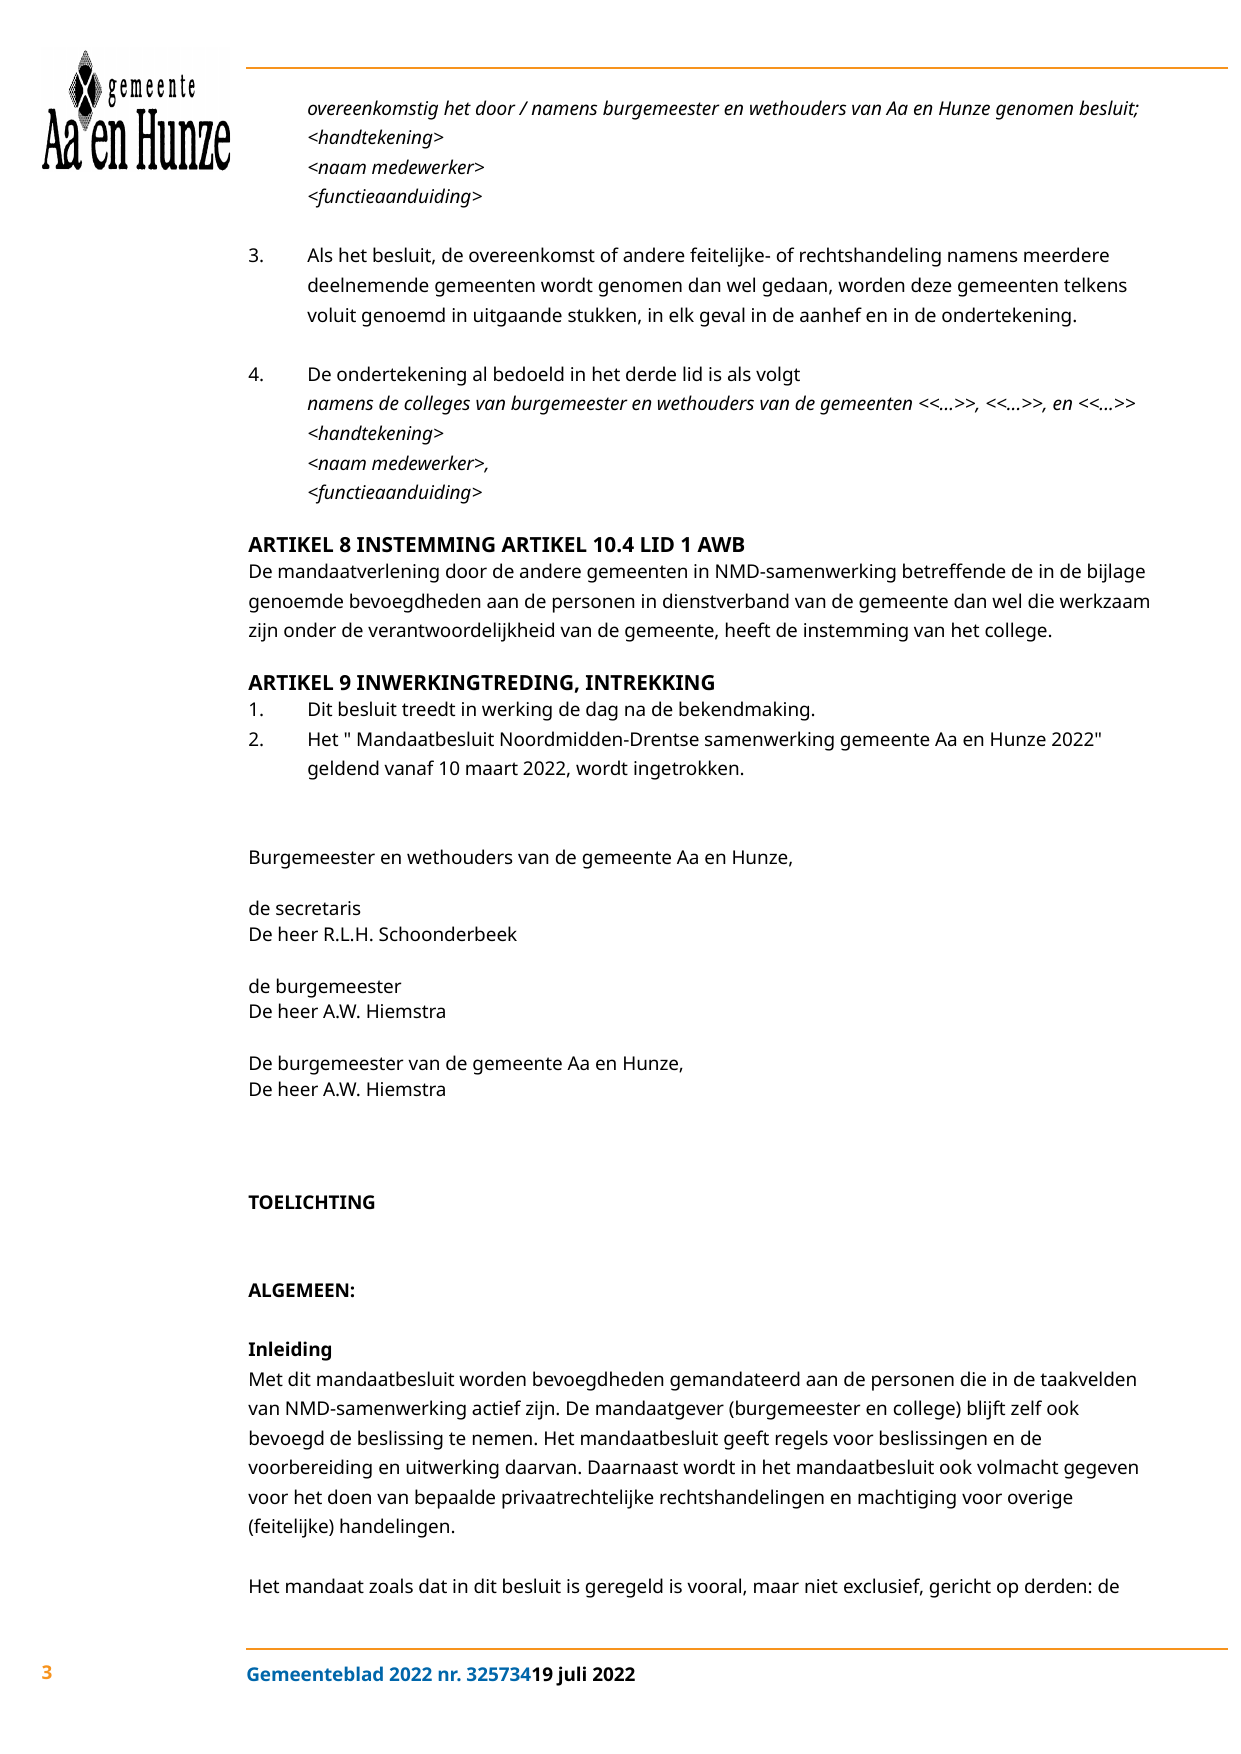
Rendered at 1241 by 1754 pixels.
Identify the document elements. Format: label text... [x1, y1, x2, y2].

list Het " Mandaatbesluit Noordmidden-Drentse samenwerking gemeente Aa en Hunze 2022" geldend vanaf 10 maart 2022, wordt ingetrokken. [248, 726, 1152, 781]
list <handtekening> [248, 420, 1152, 446]
list namens de colleges van burgemeester en wethouders van de gemeenten <<…>>, <<...>>, en <<...>> [248, 391, 1152, 416]
text ALGEMEEN: [248, 1277, 1152, 1303]
text De mandaatverlening door de andere gemeenten in NMD-samenwerking betreffende de in de bijlage genoemde bevoegdheden aan de personen in dienstverband van de gemeente dan wel die werkzaam zijn onder de verantwoordelijkheid van de gemeente, heeft de instemming van het college. [248, 558, 1152, 643]
text De heer A.W. Hiemstra [248, 998, 1152, 1024]
list overeenkomstig het door / namens burgemeester en wethouders van Aa en Hunze genomen besluit; [248, 95, 1152, 121]
list <functieaanduiding> [248, 183, 1152, 209]
text Inleiding [248, 1336, 1152, 1362]
text Het mandaat zoals dat in dit besluit is geregeld is vooral, maar niet exclusief, gericht op derden: de [248, 1573, 1152, 1599]
list <handtekening> [248, 124, 1152, 150]
text De burgemeester van de gemeente Aa en Hunze, [248, 1050, 1152, 1076]
text De heer R.L.H. Schoonderbeek [248, 921, 1152, 947]
text De heer A.W. Hiemstra [248, 1076, 1152, 1101]
list Als het besluit, de overeenkomst of andere feitelijke- of rechtshandeling namens meerdere deelnemende gemeenten wordt genomen dan wel gedaan, worden deze gemeenten telkens voluit genoemd in uitgaande stukken, in elk geval in de aanhef en in de ondertekening. [248, 243, 1152, 328]
list Dit besluit treedt in werking de dag na de bekendmaking. [248, 696, 1152, 722]
list <naam medewerker> [248, 154, 1152, 180]
text Burgemeester en wethouders van de gemeente Aa en Hunze, [248, 844, 1152, 870]
text de secretaris [248, 896, 1152, 921]
text ARTIKEL 9 INWERKINGTREDING, INTREKKING [248, 668, 1152, 696]
list <naam medewerker>, [248, 450, 1152, 476]
picture [41, 47, 231, 172]
list De ondertekening al bedoeld in het derde lid is als volgt [248, 361, 1152, 387]
list <functieaanduiding> [248, 479, 1152, 505]
text de burgemeester [248, 973, 1152, 998]
text Met dit mandaatbesluit worden bevoegdheden gemandateerd aan de personen die in de taakvelden van NMD-samenwerking actief zijn. De mandaatgever (burgemeester en college) blijft zelf ook bevoegd de beslissing te nemen. Het mandaatbesluit geeft regels voor beslissingen en de voorbereiding en uitwerking daarvan. Daarnaast wordt in het mandaatbesluit ook volmacht gegeven voor het doen van bepaalde privaatrechtelijke rechtshandelingen en machtiging voor overige (feitelijke) handelingen. [248, 1366, 1152, 1539]
text ARTIKEL 8 INSTEMMING ARTIKEL 10.4 LID 1 AWB [248, 530, 1152, 558]
text TOELICHTING [248, 1179, 1152, 1218]
